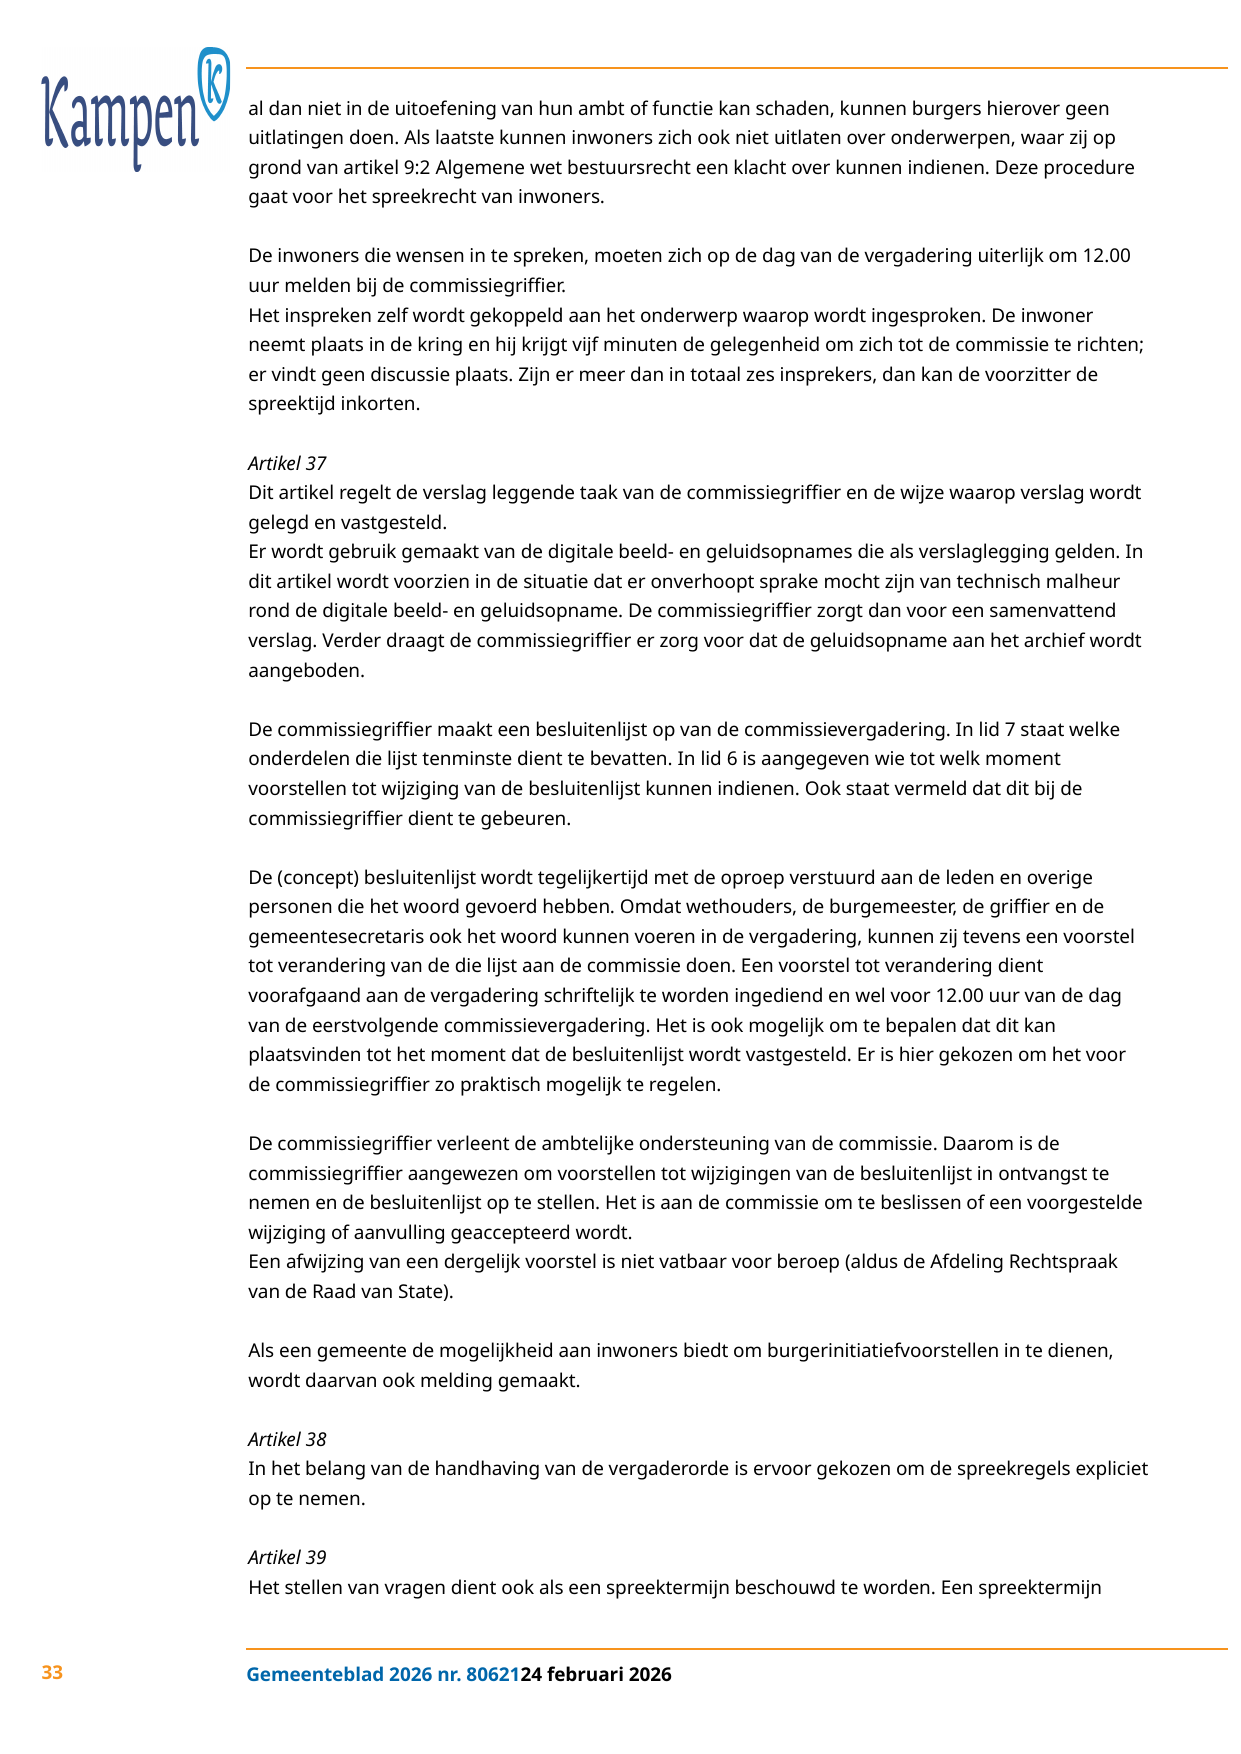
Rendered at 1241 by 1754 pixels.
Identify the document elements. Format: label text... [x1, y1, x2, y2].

text De (concept) besluitenlijst wordt tegelijkertijd met de oproep verstuurd aan de leden en overige personen die het woord gevoerd hebben. Omdat wethouders, de burgemeester, de griffier en de gemeentesecretaris ook het woord kunnen voeren in de vergadering, kunnen zij tevens een voorstel tot verandering van de die lijst aan de commissie doen. Een voorstel tot verandering dient voorafgaand aan de vergadering schriftelijk te worden ingediend en wel voor 12.00 uur van de dag van de eerstvolgende commissievergadering. Het is ook mogelijk om te bepalen dat dit kan plaatsvinden tot het moment dat de besluitenlijst wordt vastgesteld. Er is hier gekozen om het voor de commissiegriffier zo praktisch mogelijk te regelen. [248, 864, 1152, 1097]
text Artikel 37 [248, 450, 1152, 476]
picture [41, 47, 231, 172]
text Er wordt gebruik gemaakt van de digitale beeld- en geluidsopnames die als verslaglegging gelden. In dit artikel wordt voorzien in de situatie dat er onverhoopt sprake mocht zijn van technisch malheur rond de digitale beeld- en geluidsopname. De commissiegriffier zorgt dan voor een samenvattend verslag. Verder draagt de commissiegriffier er zorg voor dat de geluidsopname aan het archief wordt aangeboden. [248, 538, 1152, 683]
text al dan niet in de uitoefening van hun ambt of functie kan schaden, kunnen burgers hierover geen uitlatingen doen. Als laatste kunnen inwoners zich ook niet uitlaten over onderwerpen, waar zij op grond van artikel 9:2 Algemene wet bestuursrecht een klacht over kunnen indienen. Deze procedure gaat voor het spreekrecht van inwoners. [248, 95, 1152, 209]
text In het belang van de handhaving van de vergaderorde is ervoor gekozen om de spreekregels expliciet op te nemen. [248, 1456, 1152, 1511]
text Dit artikel regelt de verslag leggende taak van de commissiegriffier en de wijze waarop verslag wordt gelegd en vastgesteld. [248, 479, 1152, 535]
text De commissiegriffier verleent de ambtelijke ondersteuning van de commissie. Daarom is de commissiegriffier aangewezen om voorstellen tot wijzigingen van de besluitenlijst in ontvangst te nemen en de besluitenlijst op te stellen. Het is aan de commissie om te beslissen of een voorgestelde wijziging of aanvulling geaccepteerd wordt. [248, 1130, 1152, 1245]
text De inwoners die wensen in te spreken, moeten zich op de dag van de vergadering uiterlijk om 12.00 uur melden bij de commissiegriffier. [248, 243, 1152, 298]
text Als een gemeente de mogelijkheid aan inwoners biedt om burgerinitiatiefvoorstellen in te dienen, wordt daarvan ook melding gemaakt. [248, 1337, 1152, 1393]
text Het inspreken zelf wordt gekoppeld aan het onderwerp waarop wordt ingesproken. De inwoner neemt plaats in de kring en hij krijgt vijf minuten de gelegenheid om zich tot de commissie te richten; er vindt geen discussie plaats. Zijn er meer dan in totaal zes insprekers, dan kan de voorzitter de spreektijd inkorten. [248, 302, 1152, 416]
text Artikel 38 [248, 1426, 1152, 1452]
text Een afwijzing van een dergelijk voorstel is niet vatbaar voor beroep (aldus de Afdeling Rechtspraak van de Raad van State). [248, 1248, 1152, 1304]
text De commissiegriffier maakt een besluitenlijst op van de commissievergadering. In lid 7 staat welke onderdelen die lijst tenminste dient te bevatten. In lid 6 is aangegeven wie tot welk moment voorstellen tot wijziging van de besluitenlijst kunnen indienen. Ook staat vermeld dat dit bij de commissiegriffier dient te gebeuren. [248, 716, 1152, 831]
text Het stellen van vragen dient ook als een spreektermijn beschouwd te worden. Een spreektermijn [248, 1574, 1152, 1600]
text Artikel 39 [248, 1544, 1152, 1570]
